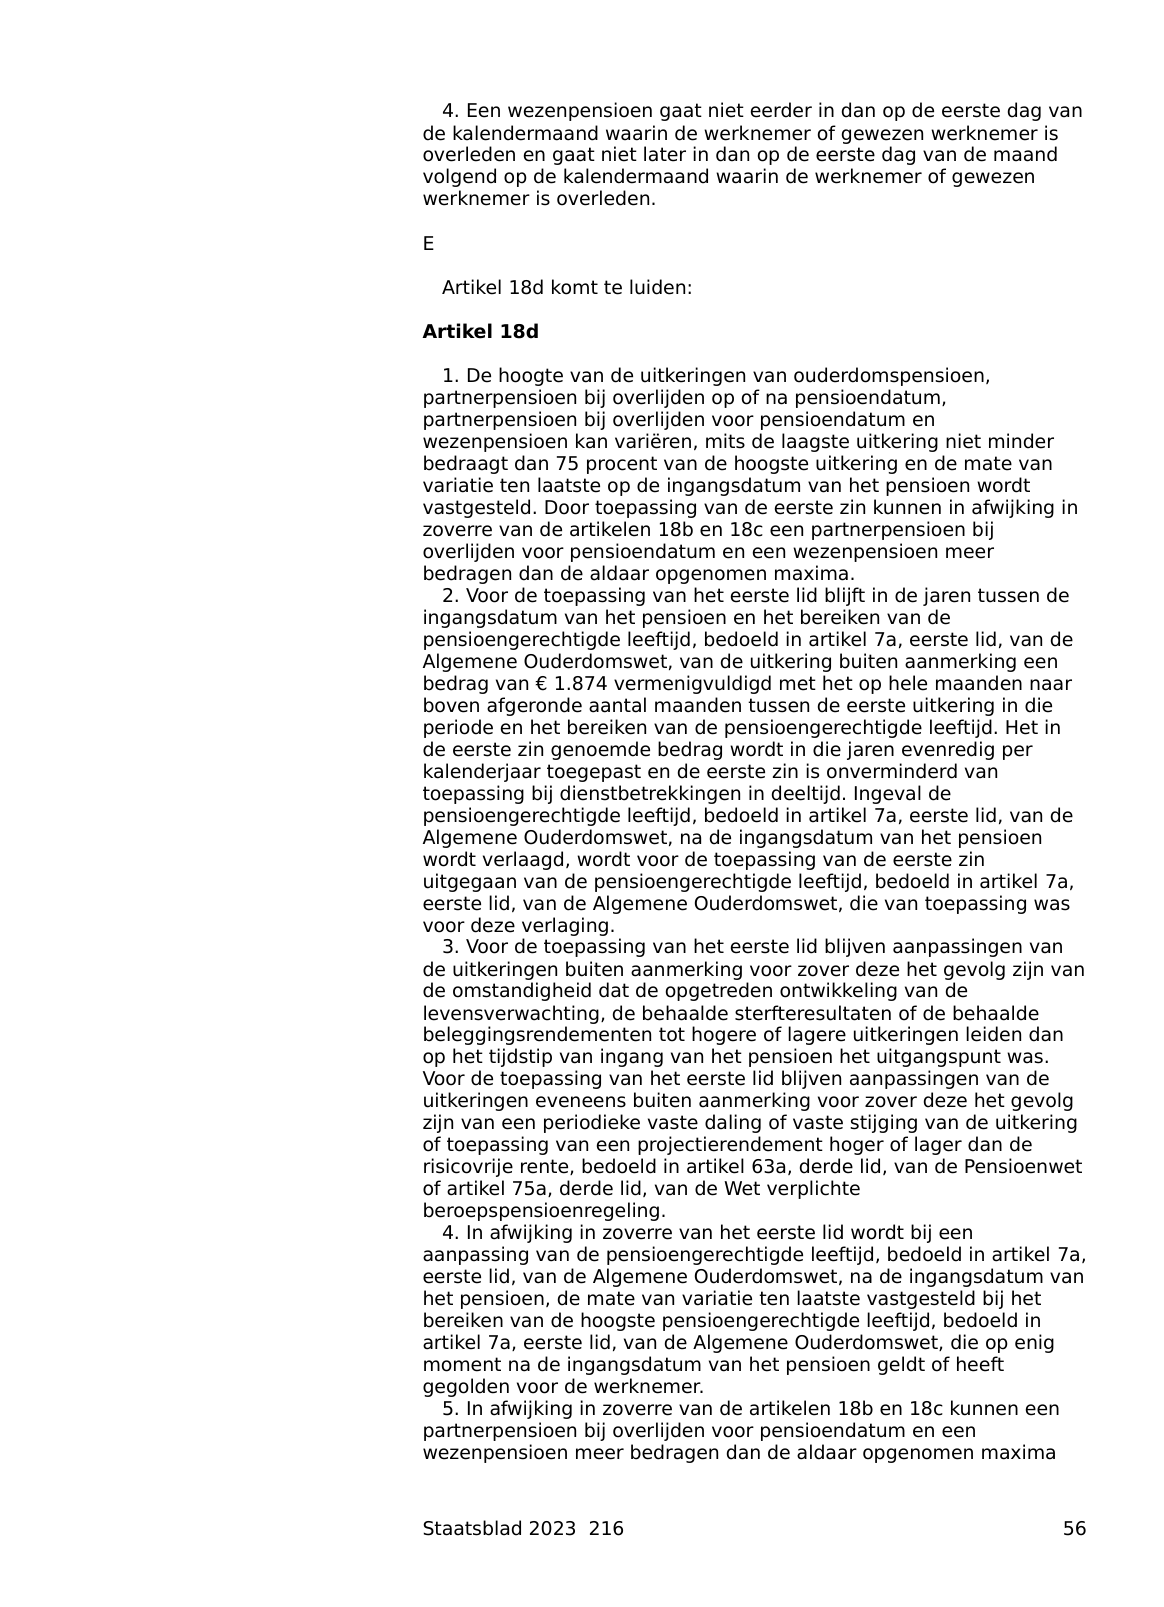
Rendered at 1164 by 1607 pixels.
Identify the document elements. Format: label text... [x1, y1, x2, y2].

text 4. In afwijking in zoverre van het eerste lid wordt bij een aanpassing van de pensioengerechtigde leeftijd, bedoeld in artikel 7a, eerste lid, van de Algemene Ouderdomswet, na de ingangsdatum van het pensioen, de mate van variatie ten laatste vastgesteld bij het bereiken van de hoogste pensioengerechtigde leeftijd, bedoeld in artikel 7a, eerste lid, van de Algemene Ouderdomswet, die op enig moment na de ingangsdatum van het pensioen geldt of heeft gegolden voor de werknemer. [422, 1222, 1087, 1398]
text E [422, 232, 1087, 254]
text 3. Voor de toepassing van het eerste lid blijven aanpassingen van de uitkeringen buiten aanmerking voor zover deze het gevolg zijn van de omstandigheid dat de opgetreden ontwikkeling van de levensverwachting, de behaalde sterfteresultaten of de behaalde beleggingsrendementen tot hogere of lagere uitkeringen leiden dan op het tijdstip van ingang van het pensioen het uitgangspunt was. Voor de toepassing van het eerste lid blijven aanpassingen van de uitkeringen eveneens buiten aanmerking voor zover deze het gevolg zijn van een periodieke vaste daling of vaste stijging van de uitkering of toepassing van een projectierendement hoger of lager dan de risicovrije rente, bedoeld in artikel 63a, derde lid, van de Pensioenwet of artikel 75a, derde lid, van de Wet verplichte beroepspensioenregeling. [422, 936, 1087, 1222]
text 1. De hoogte van de uitkeringen van ouderdomspensioen, partnerpensioen bij overlijden op of na pensioendatum, partnerpensioen bij overlijden voor pensioendatum en wezenpensioen kan variëren, mits de laagste uitkering niet minder bedraagt dan 75 procent van de hoogste uitkering en de mate van variatie ten laatste op de ingangsdatum van het pensioen wordt vastgesteld. Door toepassing van de eerste zin kunnen in afwijking in zoverre van de artikelen 18b en 18c een partnerpensioen bij overlijden voor pensioendatum en een wezenpensioen meer bedragen dan de aldaar opgenomen maxima. [422, 365, 1087, 585]
text 2. Voor de toepassing van het eerste lid blijft in de jaren tussen de ingangsdatum van het pensioen en het bereiken van de pensioengerechtigde leeftijd, bedoeld in artikel 7a, eerste lid, van de Algemene Ouderdomswet, van de uitkering buiten aanmerking een bedrag van € 1.874 vermenigvuldigd met het op hele maanden naar boven afgeronde aantal maanden tussen de eerste uitkering in die periode en het bereiken van de pensioengerechtigde leeftijd. Het in de eerste zin genoemde bedrag wordt in die jaren evenredig per kalenderjaar toegepast en de eerste zin is onverminderd van toepassing bij dienstbetrekkingen in deeltijd. Ingeval de pensioengerechtigde leeftijd, bedoeld in artikel 7a, eerste lid, van de Algemene Ouderdomswet, na de ingangsdatum van het pensioen wordt verlaagd, wordt voor de toepassing van de eerste zin uitgegaan van de pensioengerechtigde leeftijd, bedoeld in artikel 7a, eerste lid, van de Algemene Ouderdomswet, die van toepassing was voor deze verlaging. [422, 585, 1087, 936]
subtitle Artikel 18d [422, 321, 1087, 343]
text 4. Een wezenpensioen gaat niet eerder in dan op de eerste dag van de kalendermaand waarin de werknemer of gewezen werknemer is overleden en gaat niet later in dan op de eerste dag van de maand volgend op de kalendermaand waarin de werknemer of gewezen werknemer is overleden. [422, 100, 1087, 210]
text Artikel 18d komt te luiden: [422, 277, 1087, 299]
text 5. In afwijking in zoverre van de artikelen 18b en 18c kunnen een partnerpensioen bij overlijden voor pensioendatum en een wezenpensioen meer bedragen dan de aldaar opgenomen maxima [422, 1398, 1087, 1464]
